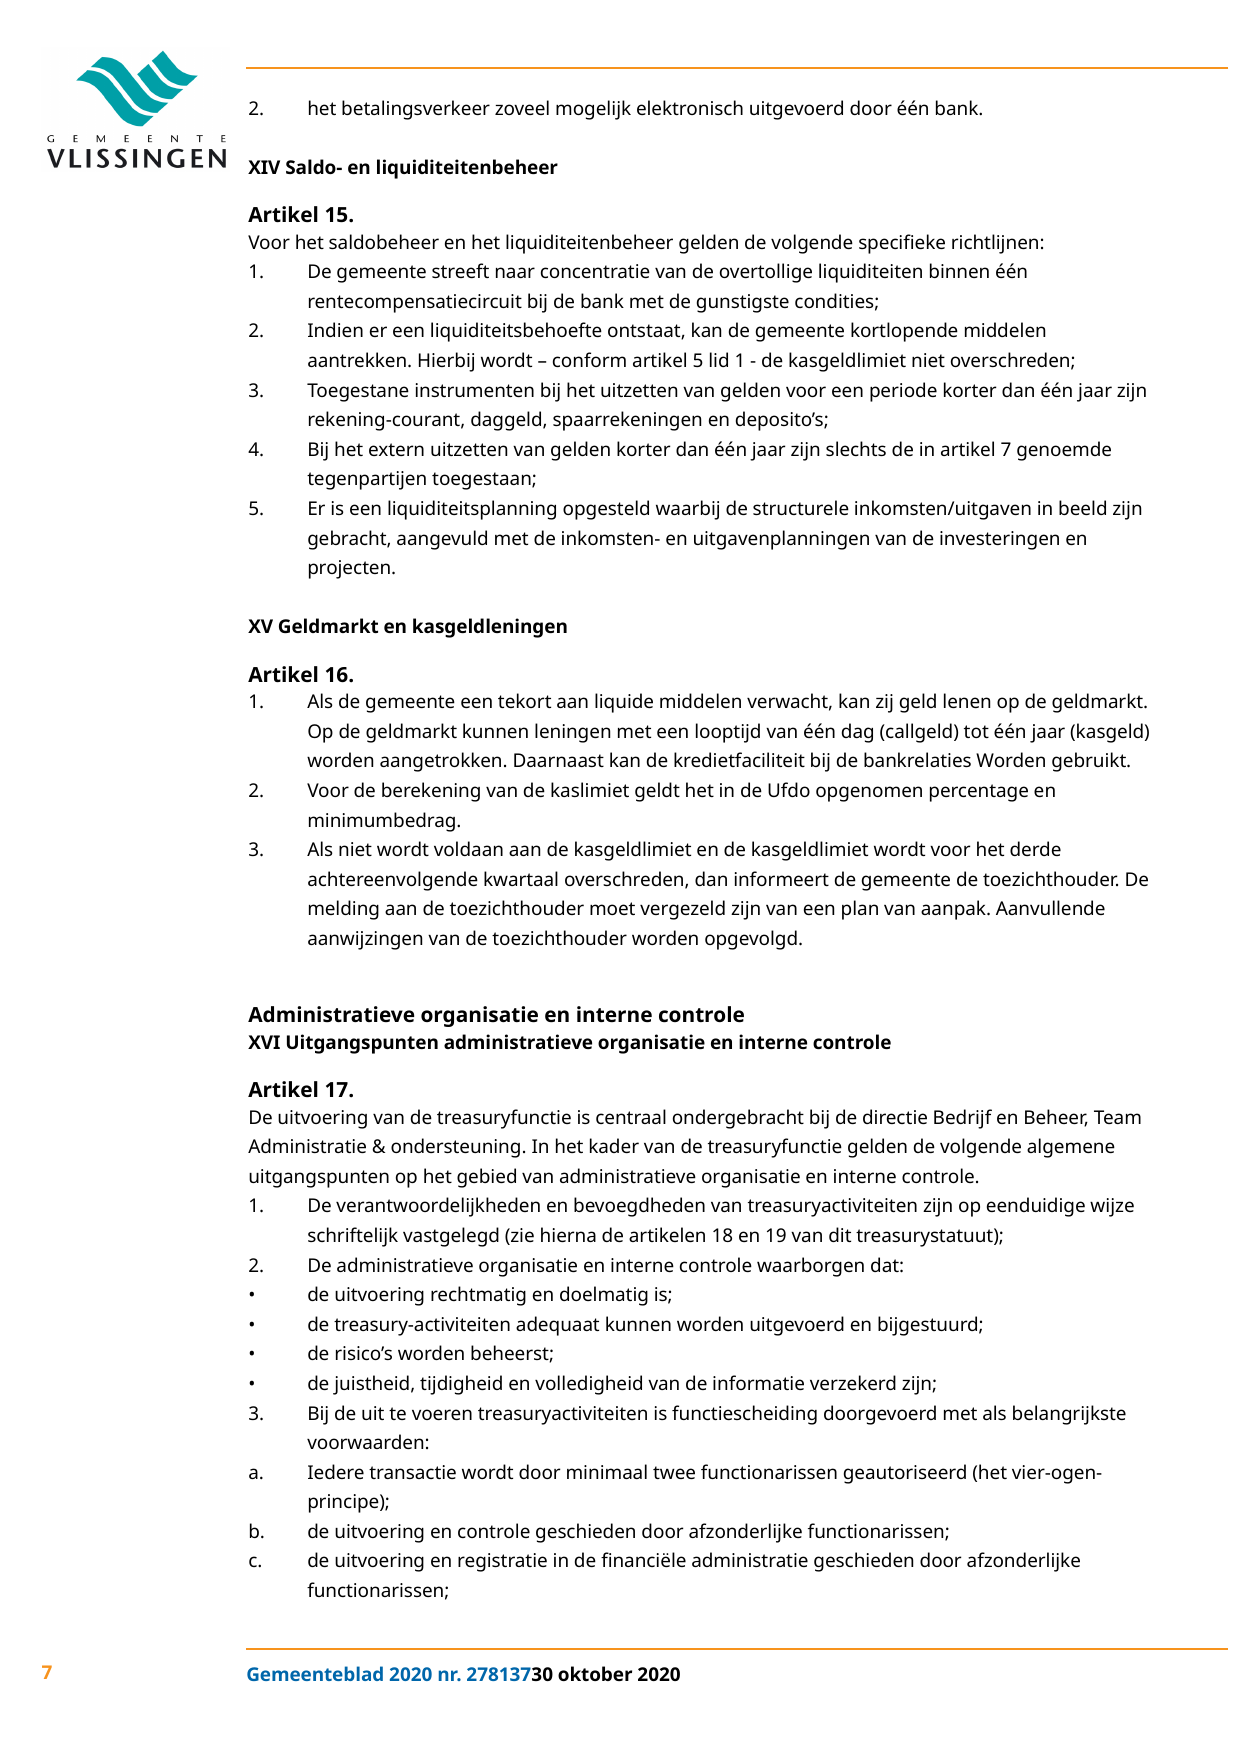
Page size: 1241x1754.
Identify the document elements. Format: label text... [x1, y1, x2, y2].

list Als niet wordt voldaan aan de kasgeldlimiet en de kasgeldlimiet wordt voor het derde achtereenvolgende kwartaal overschreden, dan informeert de gemeente de toezichthouder. De melding aan de toezichthouder moet vergezeld zijn van een plan van aanpak. Aanvullende aanwijzingen van de toezichthouder worden opgevolgd. [248, 836, 1152, 951]
text XVI Uitgangspunten administratieve organisatie en interne controle [248, 1029, 1152, 1054]
text Artikel 15. [248, 201, 1152, 229]
list Iedere transactie wordt door minimaal twee functionarissen geautoriseerd (het vier-ogen-principe); [248, 1459, 1152, 1514]
list de uitvoering rechtmatig en doelmatig is; [248, 1281, 1152, 1307]
list Bij het extern uitzetten van gelden korter dan één jaar zijn slechts de in artikel 7 genoemde tegenpartijen toegestaan; [248, 436, 1152, 491]
list de risico’s worden beheerst; [248, 1341, 1152, 1366]
text Voor het saldobeheer en het liquiditeitenbeheer gelden de volgende specifieke richtlijnen: [248, 229, 1152, 255]
list de treasury-activiteiten adequaat kunnen worden uitgevoerd en bijgestuurd; [248, 1311, 1152, 1337]
text XV Geldmarkt en kasgeldleningen [248, 613, 1152, 639]
list De administratieve organisatie en interne controle waarborgen dat: [248, 1252, 1152, 1277]
list het betalingsverkeer zoveel mogelijk elektronisch uitgevoerd door één bank. [248, 95, 1152, 121]
list de juistheid, tijdigheid en volledigheid van de informatie verzekerd zijn; [248, 1370, 1152, 1396]
list Toegestane instrumenten bij het uitzetten van gelden voor een periode korter dan één jaar zijn rekening-courant, daggeld, spaarrekeningen en deposito’s; [248, 377, 1152, 432]
text Artikel 16. [248, 660, 1152, 688]
list De gemeente streeft naar concentratie van de overtollige liquiditeiten binnen één rentecompensatiecircuit bij de bank met de gunstigste condities; [248, 258, 1152, 314]
picture [41, 47, 231, 172]
list de uitvoering en registratie in de financiële administratie geschieden door afzonderlijke functionarissen; [248, 1548, 1152, 1603]
list De verantwoordelijkheden en bevoegdheden van treasuryactiviteiten zijn op eenduidige wijze schriftelijk vastgelegd (zie hierna de artikelen 18 en 19 van dit treasurystatuut); [248, 1193, 1152, 1248]
list de uitvoering en controle geschieden door afzonderlijke functionarissen; [248, 1518, 1152, 1544]
list Voor de berekening van de kaslimiet geldt het in de Ufdo opgenomen percentage en minimumbedrag. [248, 777, 1152, 833]
list Als de gemeente een tekort aan liquide middelen verwacht, kan zij geld lenen op de geldmarkt. Op de geldmarkt kunnen leningen met een looptijd van één dag (callgeld) tot één jaar (kasgeld) worden aangetrokken. Daarnaast kan de kredietfaciliteit bij de bankrelaties Worden gebruikt. [248, 688, 1152, 773]
list Er is een liquiditeitsplanning opgesteld waarbij de structurele inkomsten/uitgaven in beeld zijn gebracht, aangevuld met de inkomsten- en uitgavenplanningen van de investeringen en projecten. [248, 495, 1152, 580]
text XIV Saldo- en liquiditeitenbeheer [248, 154, 1152, 180]
list Bij de uit te voeren treasuryactiviteiten is functiescheiding doorgevoerd met als belangrijkste voorwaarden: [248, 1400, 1152, 1455]
text De uitvoering van de treasuryfunctie is centraal ondergebracht bij de directie Bedrijf en Beheer, Team Administratie & ondersteuning. In het kader van de treasuryfunctie gelden de volgende algemene uitgangspunten op het gebied van administratieve organisatie en interne controle. [248, 1104, 1152, 1189]
list Indien er een liquiditeitsbehoefte ontstaat, kan de gemeente kortlopende middelen aantrekken. Hierbij wordt – conform artikel 5 lid 1 - de kasgeldlimiet niet overschreden; [248, 318, 1152, 373]
text Administratieve organisatie en interne controle [248, 1000, 1152, 1029]
text Artikel 17. [248, 1075, 1152, 1104]
